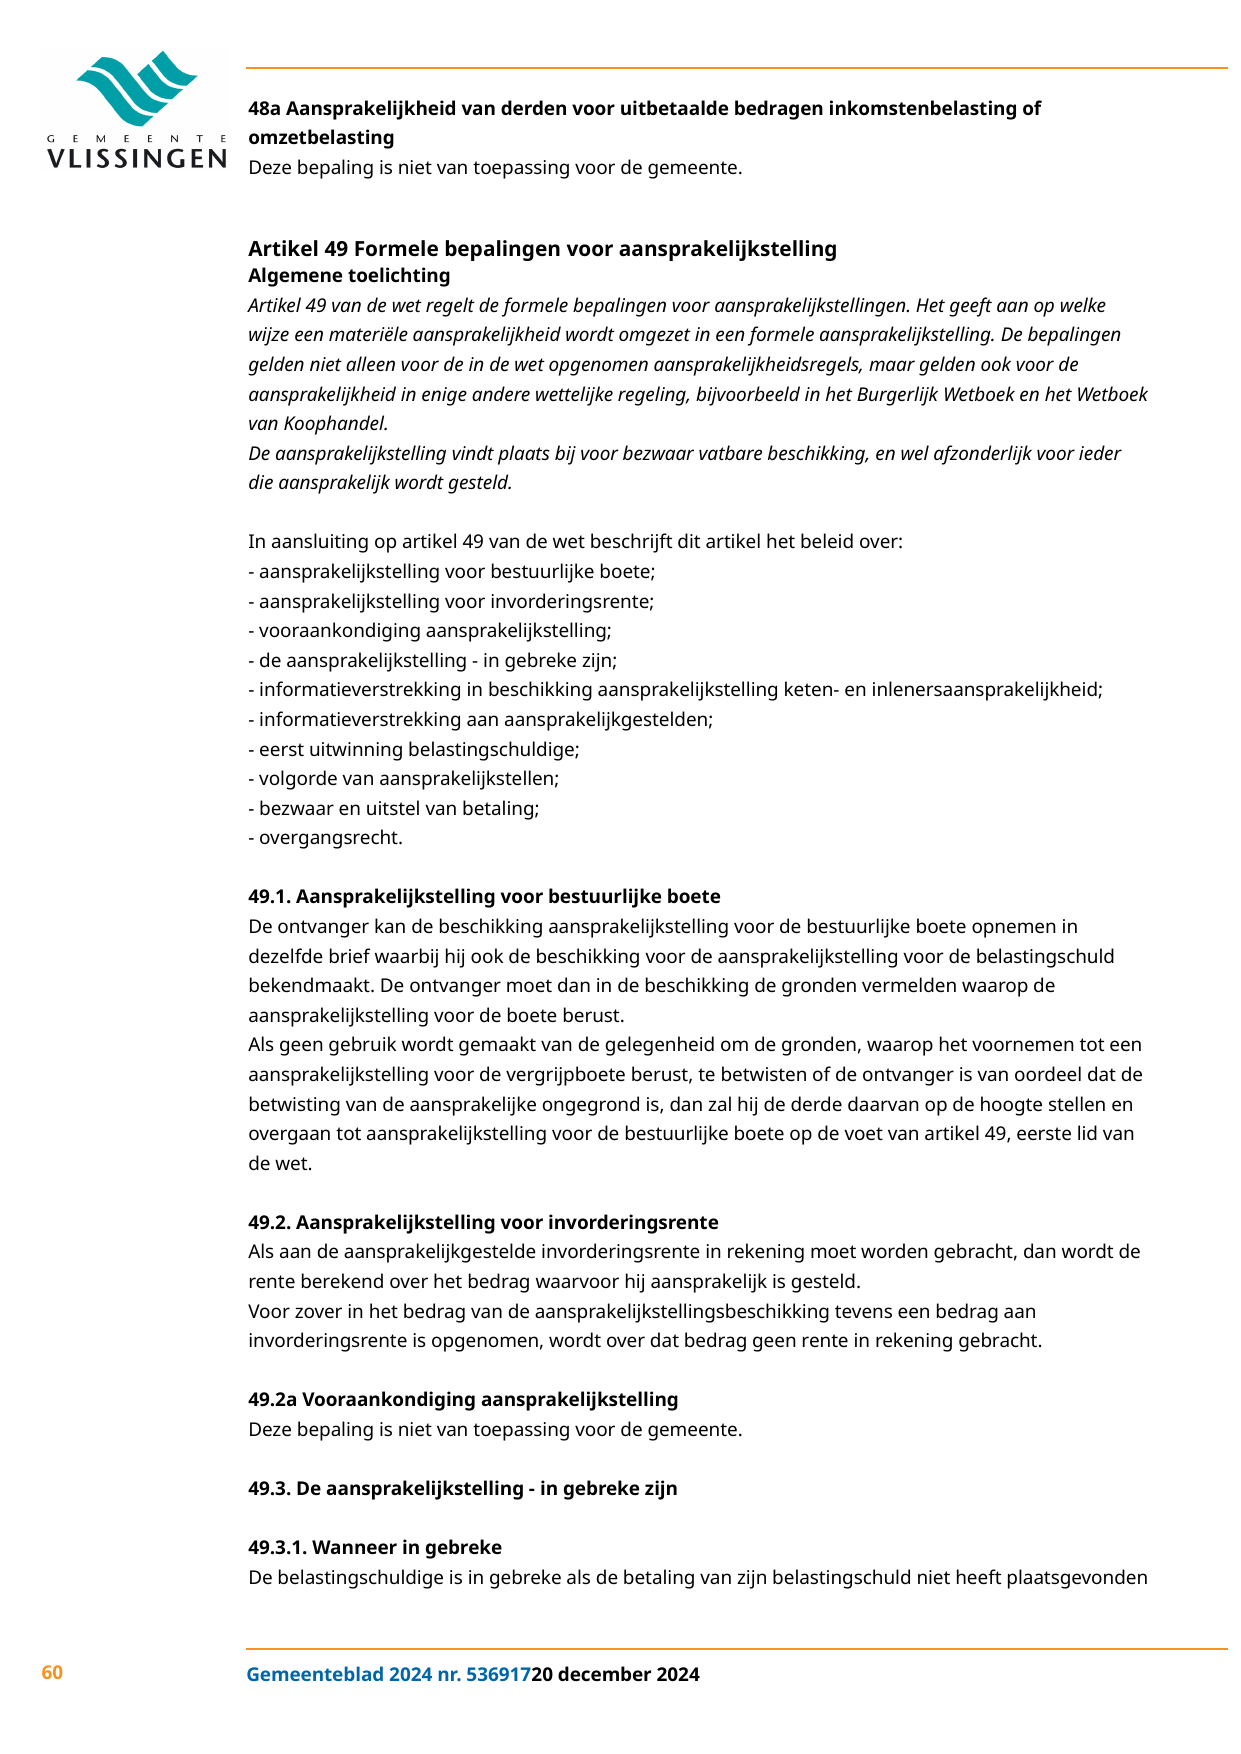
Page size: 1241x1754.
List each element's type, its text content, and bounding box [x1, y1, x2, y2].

text - volgorde van aansprakelijkstellen; [248, 765, 1152, 791]
text - aansprakelijkstelling voor bestuurlijke boete; [248, 558, 1152, 584]
text 49.1. Aansprakelijkstelling voor bestuurlijke boete [248, 884, 1152, 909]
text 49.2. Aansprakelijkstelling voor invorderingsrente [248, 1209, 1152, 1235]
text Algemene toelichting [248, 262, 1152, 288]
text - eerst uitwinning belastingschuldige; [248, 736, 1152, 761]
text Als geen gebruik wordt gemaakt van de gelegenheid om de gronden, waarop het voornemen tot een aansprakelijkstelling voor de vergrijpboete berust, te betwisten of de ontvanger is van oordeel dat de betwisting van de aansprakelijke ongegrond is, dan zal hij de derde daarvan op de hoogte stellen en overgaan tot aansprakelijkstelling voor de bestuurlijke boete op de voet van artikel 49, eerste lid van de wet. [248, 1032, 1152, 1176]
text 48a Aansprakelijkheid van derden voor uitbetaalde bedragen inkomstenbelasting of omzetbelasting [248, 95, 1152, 150]
text Voor zover in het bedrag van de aansprakelijkstellingsbeschikking tevens een bedrag aan invorderingsrente is opgenomen, wordt over dat bedrag geen rente in rekening gebracht. [248, 1298, 1152, 1353]
text De aansprakelijkstelling vindt plaats bij voor bezwaar vatbare beschikking, en wel afzonderlijk voor ieder die aansprakelijk wordt gesteld. [248, 440, 1152, 495]
picture [41, 47, 231, 172]
text - vooraankondiging aansprakelijkstelling; [248, 617, 1152, 643]
text - bezwaar en uitstel van betaling; [248, 795, 1152, 821]
text 49.3. De aansprakelijkstelling - in gebreke zijn [248, 1475, 1152, 1501]
text - de aansprakelijkstelling - in gebreke zijn; [248, 647, 1152, 673]
text Artikel 49 van de wet regelt de formele bepalingen voor aansprakelijkstellingen. Het geeft aan op welke wijze een materiële aansprakelijkheid wordt omgezet in een formele aansprakelijkstelling. De bepalingen gelden niet alleen voor de in de wet opgenomen aansprakelijkheidsregels, maar gelden ook voor de aansprakelijkheid in enige andere wettelijke regeling, bijvoorbeeld in het Burgerlijk Wetboek en het Wetboek van Koophandel. [248, 292, 1152, 436]
text 49.3.1. Wanneer in gebreke [248, 1534, 1152, 1560]
text - informatieverstrekking in beschikking aansprakelijkstelling keten- en inlenersaansprakelijkheid; [248, 677, 1152, 702]
text De belastingschuldige is in gebreke als de betaling van zijn belastingschuld niet heeft plaatsgevonden [248, 1564, 1152, 1590]
text Als aan de aansprakelijkgestelde invorderingsrente in rekening moet worden gebracht, dan wordt de rente berekend over het bedrag waarvoor hij aansprakelijk is gesteld. [248, 1239, 1152, 1294]
text In aansluiting op artikel 49 van de wet beschrijft dit artikel het beleid over: [248, 529, 1152, 554]
text Artikel 49 Formele bepalingen voor aansprakelijkstelling [248, 234, 1152, 262]
text Deze bepaling is niet van toepassing voor de gemeente. [248, 1416, 1152, 1442]
text - overgangsrecht. [248, 824, 1152, 850]
text 49.2a Vooraankondiging aansprakelijkstelling [248, 1387, 1152, 1412]
text Deze bepaling is niet van toepassing voor de gemeente. [248, 154, 1152, 180]
text - aansprakelijkstelling voor invorderingsrente; [248, 588, 1152, 613]
text - informatieverstrekking aan aansprakelijkgestelden; [248, 706, 1152, 732]
text De ontvanger kan de beschikking aansprakelijkstelling voor de bestuurlijke boete opnemen in dezelfde brief waarbij hij ook de beschikking voor de aansprakelijkstelling voor de belastingschuld bekendmaakt. De ontvanger moet dan in de beschikking de gronden vermelden waarop de aansprakelijkstelling voor de boete berust. [248, 913, 1152, 1028]
